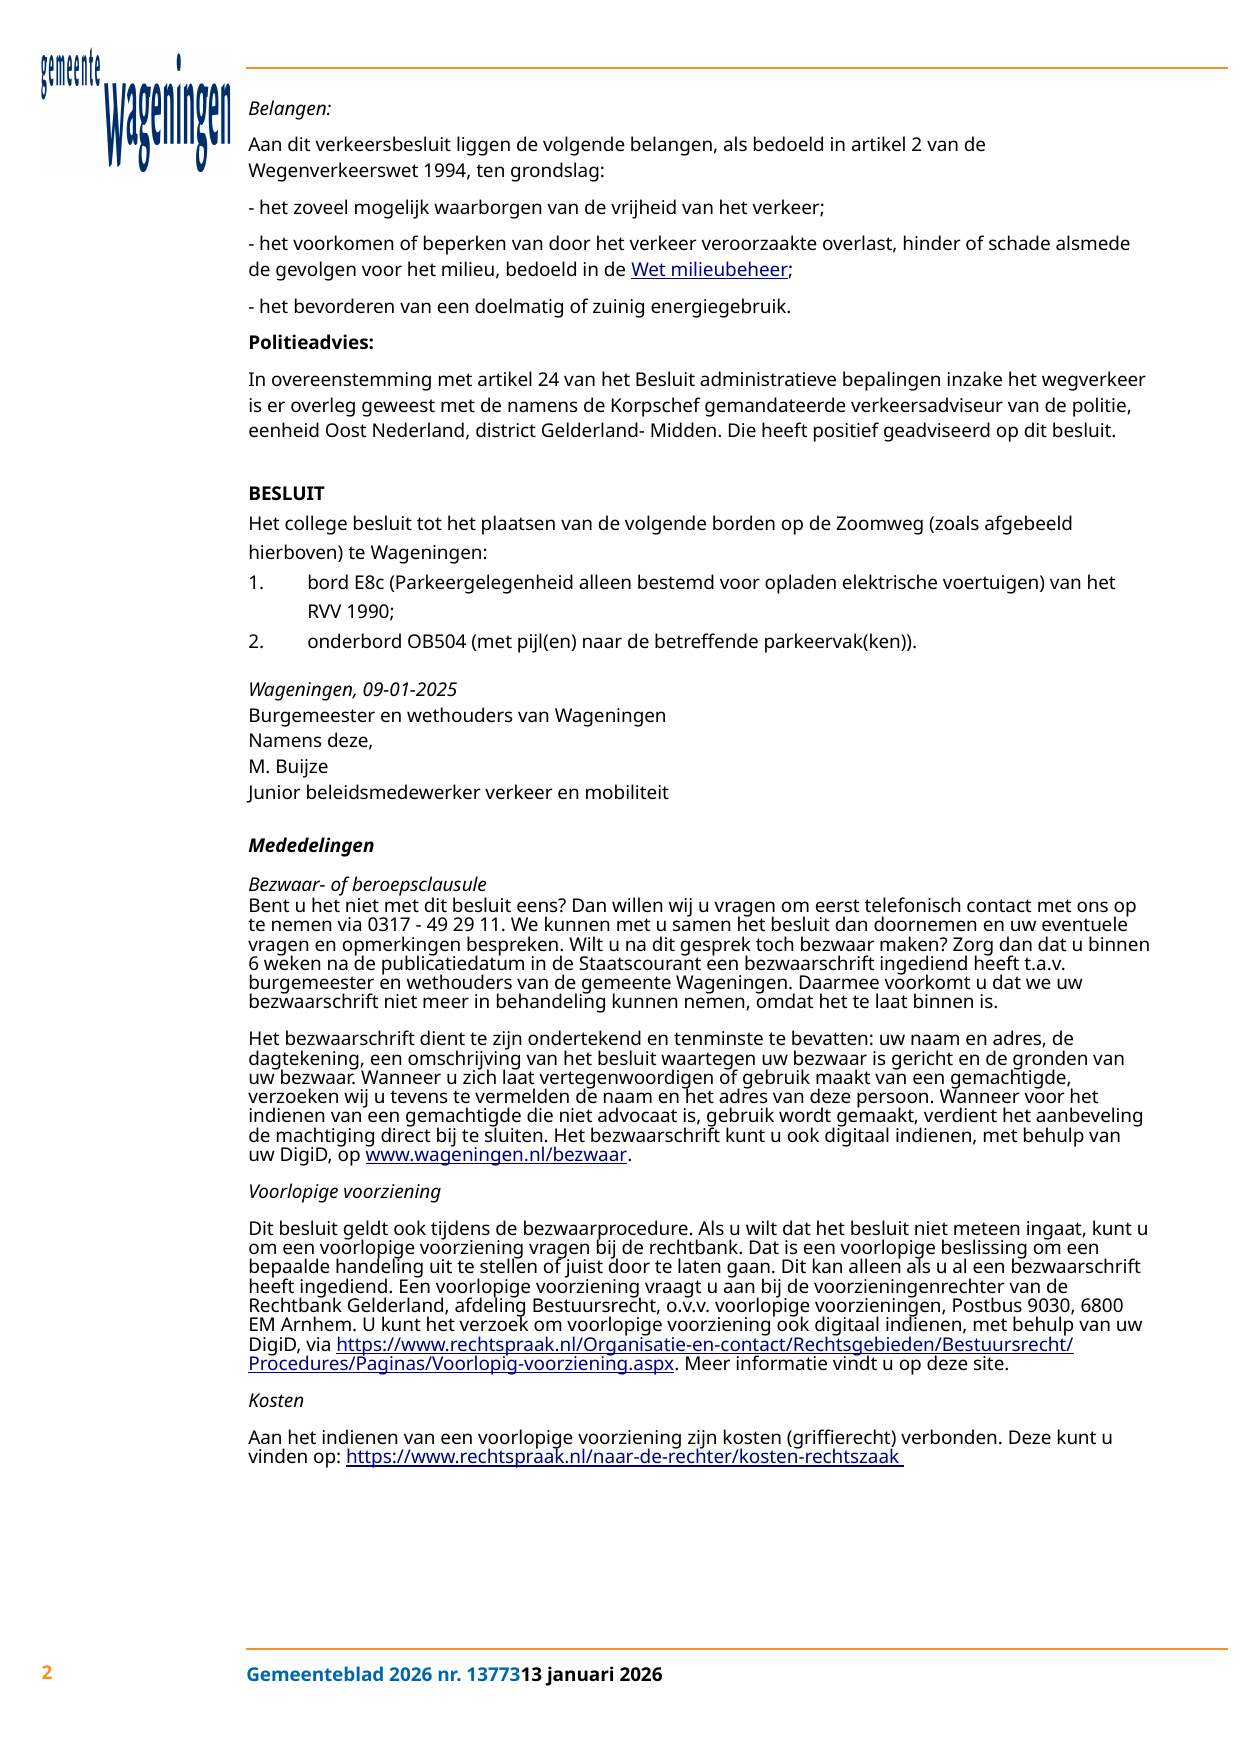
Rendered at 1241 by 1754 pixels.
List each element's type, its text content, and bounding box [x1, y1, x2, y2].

text - het bevorderen van een doelmatig of zuinig energiegebruik. [248, 293, 1152, 319]
text Aan het indienen van een voorlopige voorziening zijn kosten (griffierecht) verbonden. Deze kunt u vinden op: https://www.rechtspraak.nl/naar-de-rechter/kosten-rechtszaak [248, 1429, 1152, 1467]
picture [41, 47, 231, 172]
text Voorlopige voorziening [248, 1183, 1152, 1202]
text Bent u het niet met dit besluit eens? Dan willen wij u vragen om eerst telefonisch contact met ons op te nemen via 0317 - 49 29 11. We kunnen met u samen het besluit dan doornemen en uw eventuele vragen en opmerkingen bespreken. Wilt u na dit gesprek toch bezwaar maken? Zorg dan dat u binnen 6 weken na de publicatiedatum in de Staatscourant een bezwaarschrift ingediend heeft t.a.v. burgemeester en wethouders van de gemeente Wageningen. Daarmee voorkomt u dat we uw bezwaarschrift niet meer in behandeling kunnen nemen, omdat het te laat binnen is. [248, 897, 1152, 1013]
text Politieadvies: [248, 329, 1152, 355]
text Belangen: [248, 95, 1152, 121]
text Het college besluit tot het plaatsen van de volgende borden op de Zoomweg (zoals afgebeeld hierboven) te Wageningen: [248, 510, 1152, 565]
text Junior beleidsmedewerker verkeer en mobiliteit [248, 779, 1152, 805]
text Bezwaar- of beroepsclausule [248, 871, 1152, 897]
list onderbord OB504 (met pijl(en) naar de betreffende parkeervak(ken)). [248, 628, 1152, 654]
text BESLUIT [248, 480, 1152, 506]
text Burgemeester en wethouders van Wageningen [248, 702, 1152, 728]
text Het bezwaarschrift dient te zijn ondertekend en tenminste te bevatten: uw naam en adres, de dagtekening, een omschrijving van het besluit waartegen uw bezwaar is gericht en de gronden van uw bezwaar. Wanneer u zich laat vertegenwoordigen of gebruik maakt van een gemachtigde, verzoeken wij u tevens te vermelden de naam en het adres van deze persoon. Wanneer voor het indienen van een gemachtigde die niet advocaat is, gebruik wordt gemaakt, verdient het aanbeveling de machtiging direct bij te sluiten. Het bezwaarschrift kunt u ook digitaal indienen, met behulp van uw DigiD, op www.wageningen.nl/bezwaar. [248, 1030, 1152, 1165]
text Mededelingen [248, 832, 1152, 858]
text Namens deze, [248, 728, 1152, 753]
text Wageningen, 09-01-2025 [248, 676, 1152, 702]
text Aan dit verkeersbesluit liggen de volgende belangen, als bedoeld in artikel 2 van de Wegenverkeerswet 1994, ten grondslag: [248, 131, 1152, 183]
text - het zoveel mogelijk waarborgen van de vrijheid van het verkeer; [248, 194, 1152, 219]
list bord E8c (Parkeergelegenheid alleen bestemd voor opladen elektrische voertuigen) van het RVV 1990; [248, 569, 1152, 624]
text In overeenstemming met artikel 24 van het Besluit administratieve bepalingen inzake het wegverkeer is er overleg geweest met de namens de Korpschef gemandateerde verkeersadviseur van de politie, eenheid Oost Nederland, district Gelderland- Midden. Die heeft positief geadviseerd op dit besluit. [248, 366, 1152, 443]
text - het voorkomen of beperken van door het verkeer veroorzaakte overlast, hinder of schade alsmede de gevolgen voor het milieu, bedoeld in de Wet milieubeheer; [248, 231, 1152, 282]
text Dit besluit geldt ook tijdens de bezwaarprocedure. Als u wilt dat het besluit niet meteen ingaat, kunt u om een voorlopige voorziening vragen bij de rechtbank. Dat is een voorlopige beslissing om een bepaalde handeling uit te stellen of juist door te laten gaan. Dit kan alleen als u al een bezwaarschrift heeft ingediend. Een voorlopige voorziening vraagt u aan bij de voorzieningenrechter van de Rechtbank Gelderland, afdeling Bestuursrecht, o.v.v. voorlopige voorzieningen, Postbus 9030, 6800 EM Arnhem. U kunt het verzoek om voorlopige voorziening ook digitaal indienen, met behulp van uw DigiD, via https://www.rechtspraak.nl/Organisatie-en-contact/Rechtsgebieden/Bestuursrecht/Procedures/Paginas/Voorlopig-voorziening.aspx. Meer informatie vindt u op deze site. [248, 1220, 1152, 1374]
text M. Buijze [248, 753, 1152, 779]
text Kosten [248, 1392, 1152, 1411]
